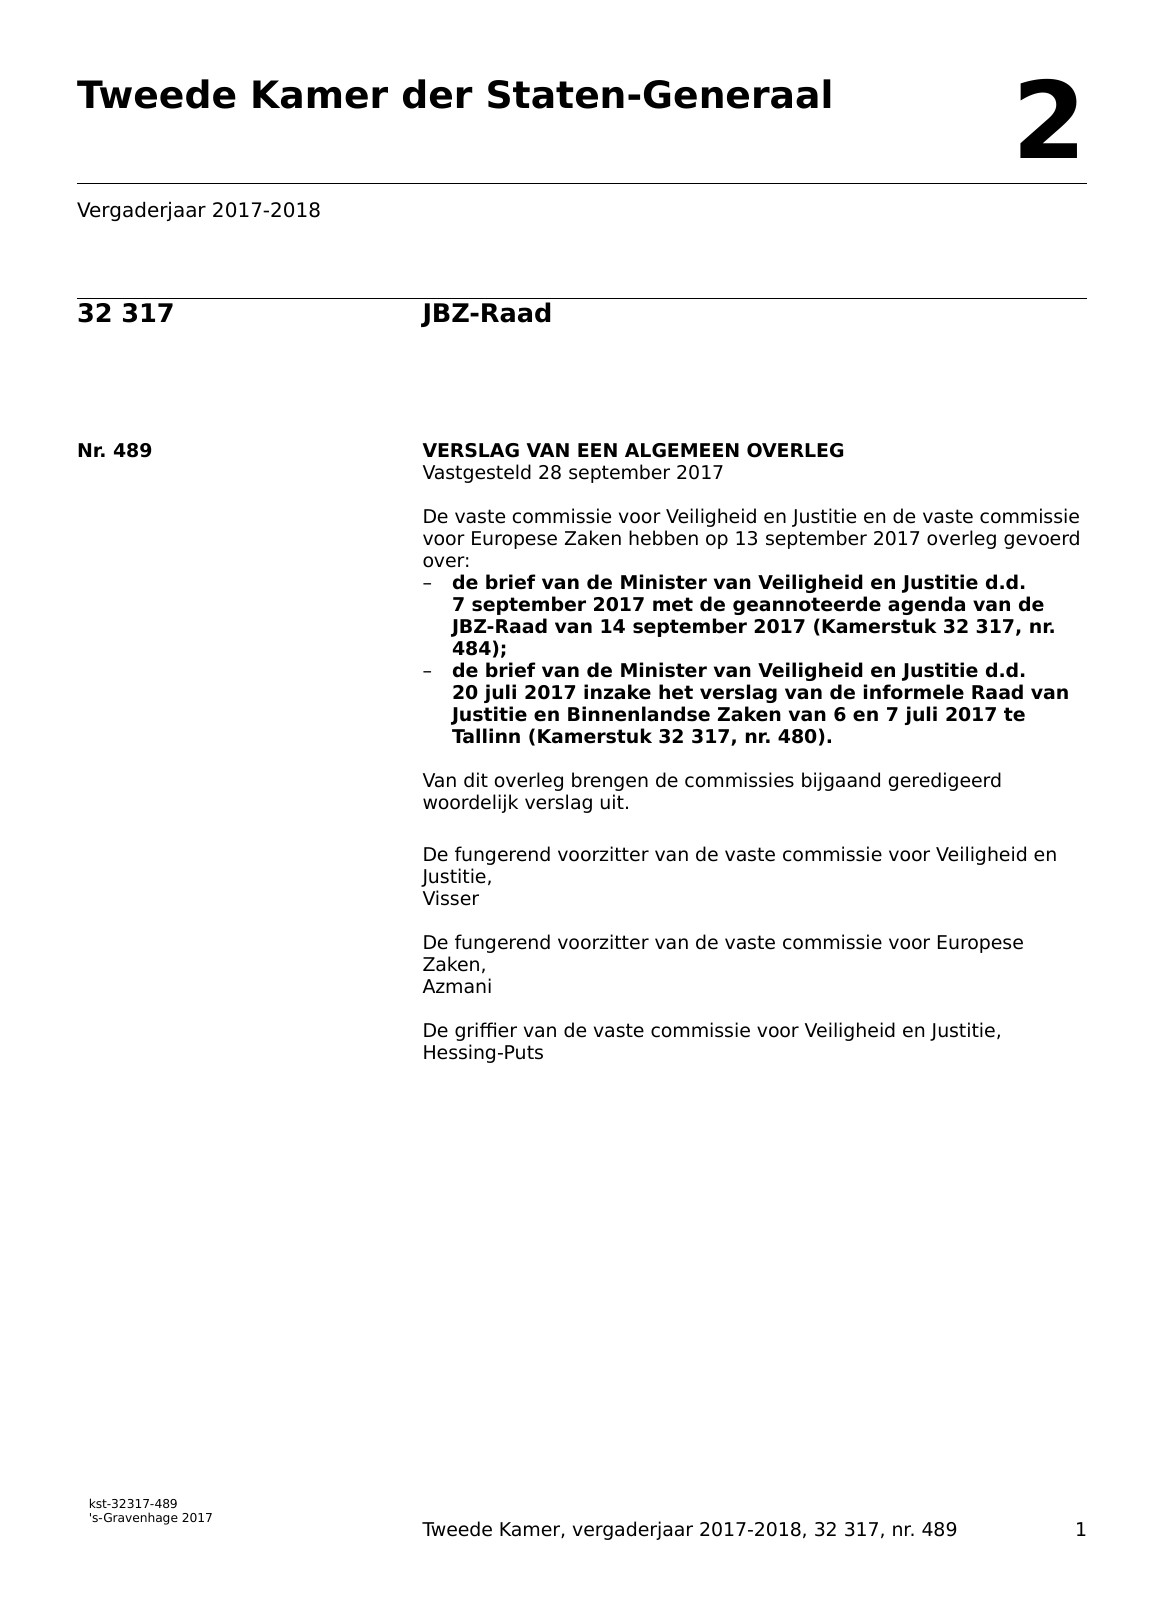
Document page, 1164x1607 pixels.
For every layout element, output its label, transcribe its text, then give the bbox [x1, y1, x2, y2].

text Vastgesteld 28 september 2017 [422, 462, 1087, 484]
text – de brief van de Minister van Veiligheid en Justitie d.d. 7 september 2017 met de geannoteerde agenda van de JBZ-Raad van 14 september 2017 (Kamerstuk 32 317, nr. 484); [422, 572, 1087, 660]
table_header 2 [886, 59, 1087, 183]
text Van dit overleg brengen de commissies bijgaand geredigeerd woordelijk verslag uit. [422, 770, 1087, 814]
text De fungerend voorzitter van de vaste commissie voor Veiligheid en Justitie, Visser [422, 844, 1087, 910]
subtitle Nr. 489 VERSLAG VAN EEN ALGEMEEN OVERLEG [77, 440, 1087, 462]
text De vaste commissie voor Veiligheid en Justitie en de vaste commissie voor Europese Zaken hebben op 13 september 2017 overleg gevoerd over: [422, 506, 1087, 572]
table_cell Vergaderjaar 2017-2018 [77, 184, 1087, 298]
subtitle 32 317 JBZ-Raad [77, 299, 1087, 329]
table_header Tweede Kamer der Staten-Generaal [77, 59, 886, 183]
text kst-32317-489 [88, 1497, 323, 1511]
text – de brief van de Minister van Veiligheid en Justitie d.d. 20 juli 2017 inzake het verslag van de informele Raad van Justitie en Binnenlandse Zaken van 6 en 7 juli 2017 te Tallinn (Kamerstuk 32 317, nr. 480). [422, 660, 1087, 748]
text 's-Gravenhage 2017 [88, 1511, 323, 1525]
text De fungerend voorzitter van de vaste commissie voor Europese Zaken, Azmani [422, 932, 1087, 998]
text De griffier van de vaste commissie voor Veiligheid en Justitie, Hessing-Puts [422, 1020, 1087, 1064]
